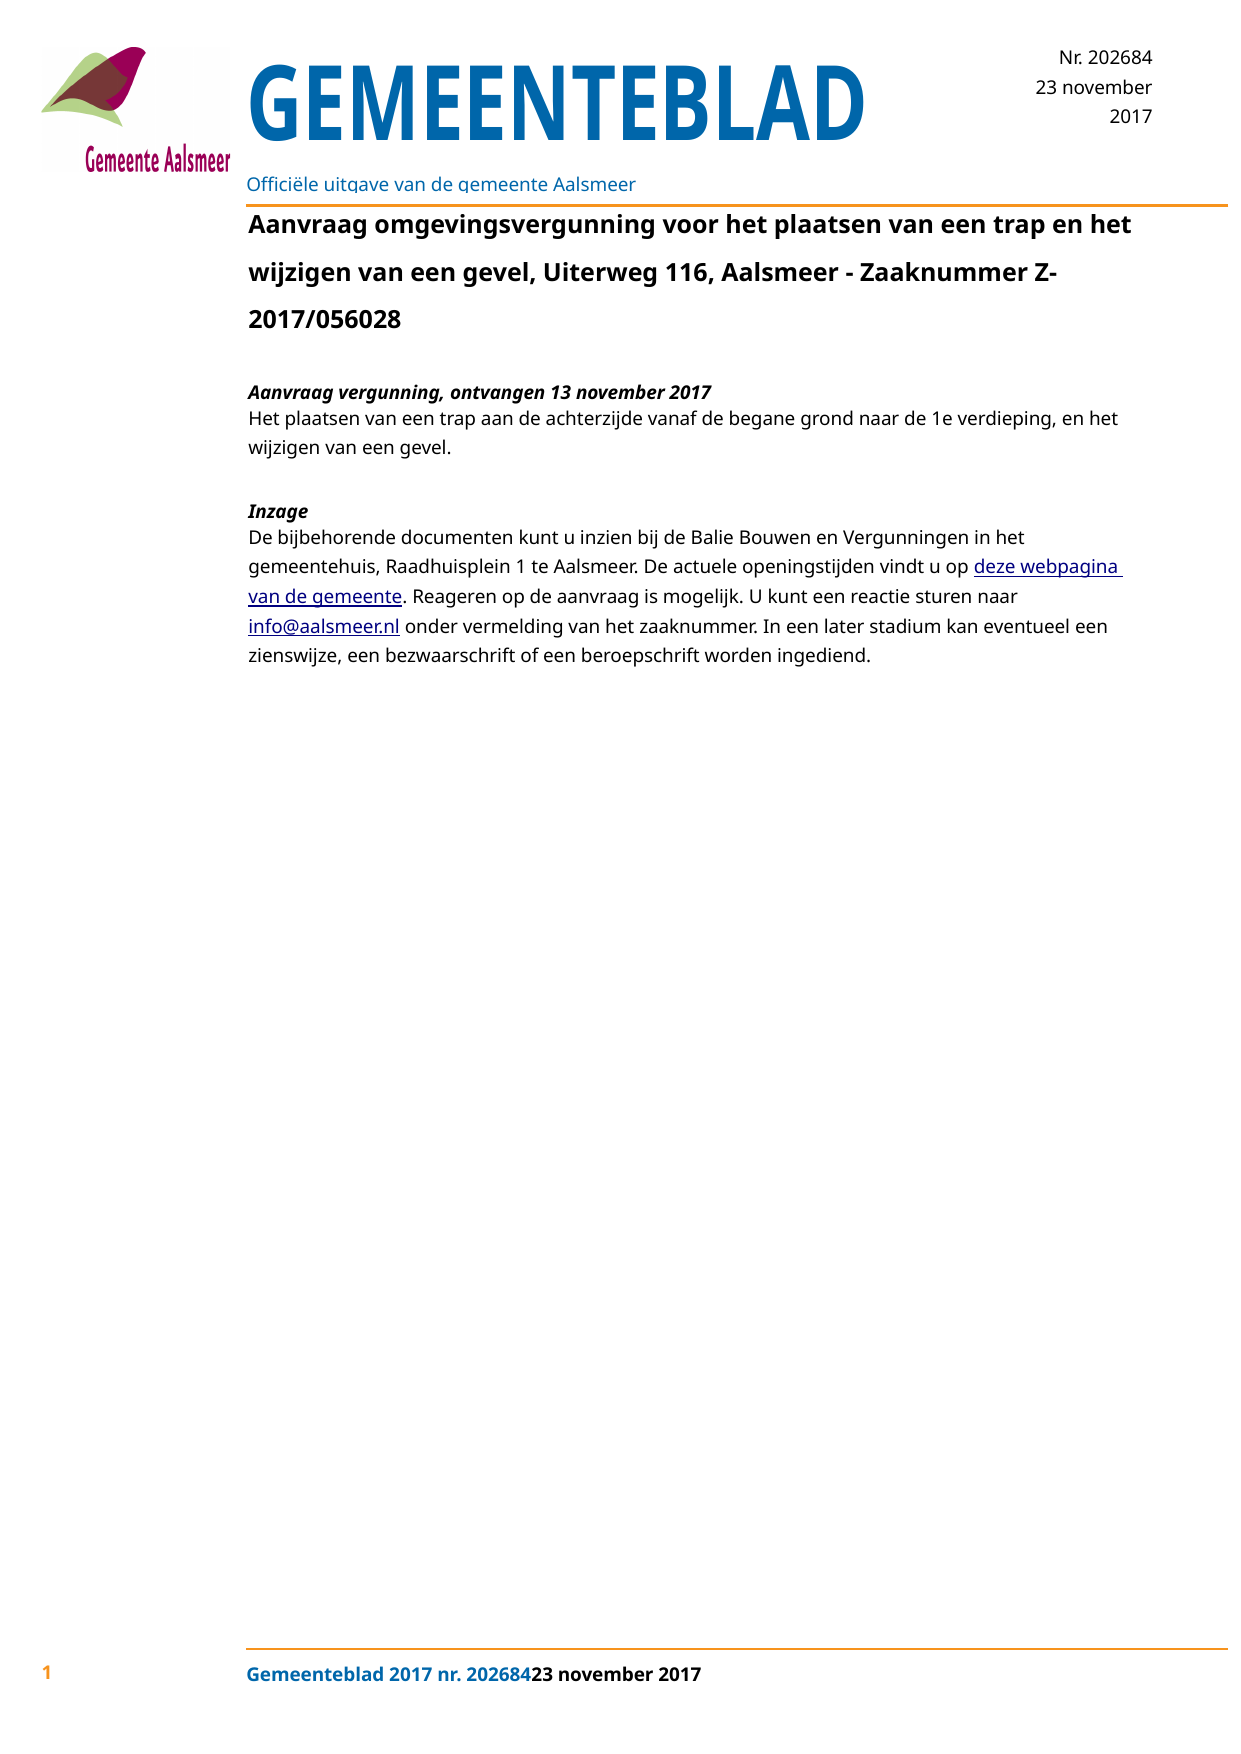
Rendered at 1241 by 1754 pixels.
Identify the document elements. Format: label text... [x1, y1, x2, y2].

text De bijbehorende documenten kunt u inzien bij de Balie Bouwen en Vergunningen in het gemeentehuis, Raadhuisplein 1 te Aalsmeer. De actuele openingstijden vindt u op deze webpagina van de gemeente. Reageren op de aanvraag is mogelijk. U kunt een reactie sturen naar info@aalsmeer.nl onder vermelding van het zaaknummer. In een later stadium kan eventueel een zienswijze, een bezwaarschrift of een beroepschrift worden ingediend. [248, 524, 1152, 668]
text Inzage [248, 498, 1152, 524]
picture [41, 47, 231, 172]
text Aanvraag omgevingsvergunning voor het plaatsen van een trap en het wijzigen van een gevel, Uiterweg 116, Aalsmeer - Zaaknummer Z-2017/056028 [248, 207, 1152, 336]
text ​ [248, 693, 1152, 718]
text Aanvraag vergunning, ontvangen 13 november 2017 [248, 379, 1152, 405]
text Het plaatsen van een trap aan de achterzijde vanaf de begane grond naar de 1e verdieping, en het wijzigen van een gevel. [248, 405, 1152, 460]
